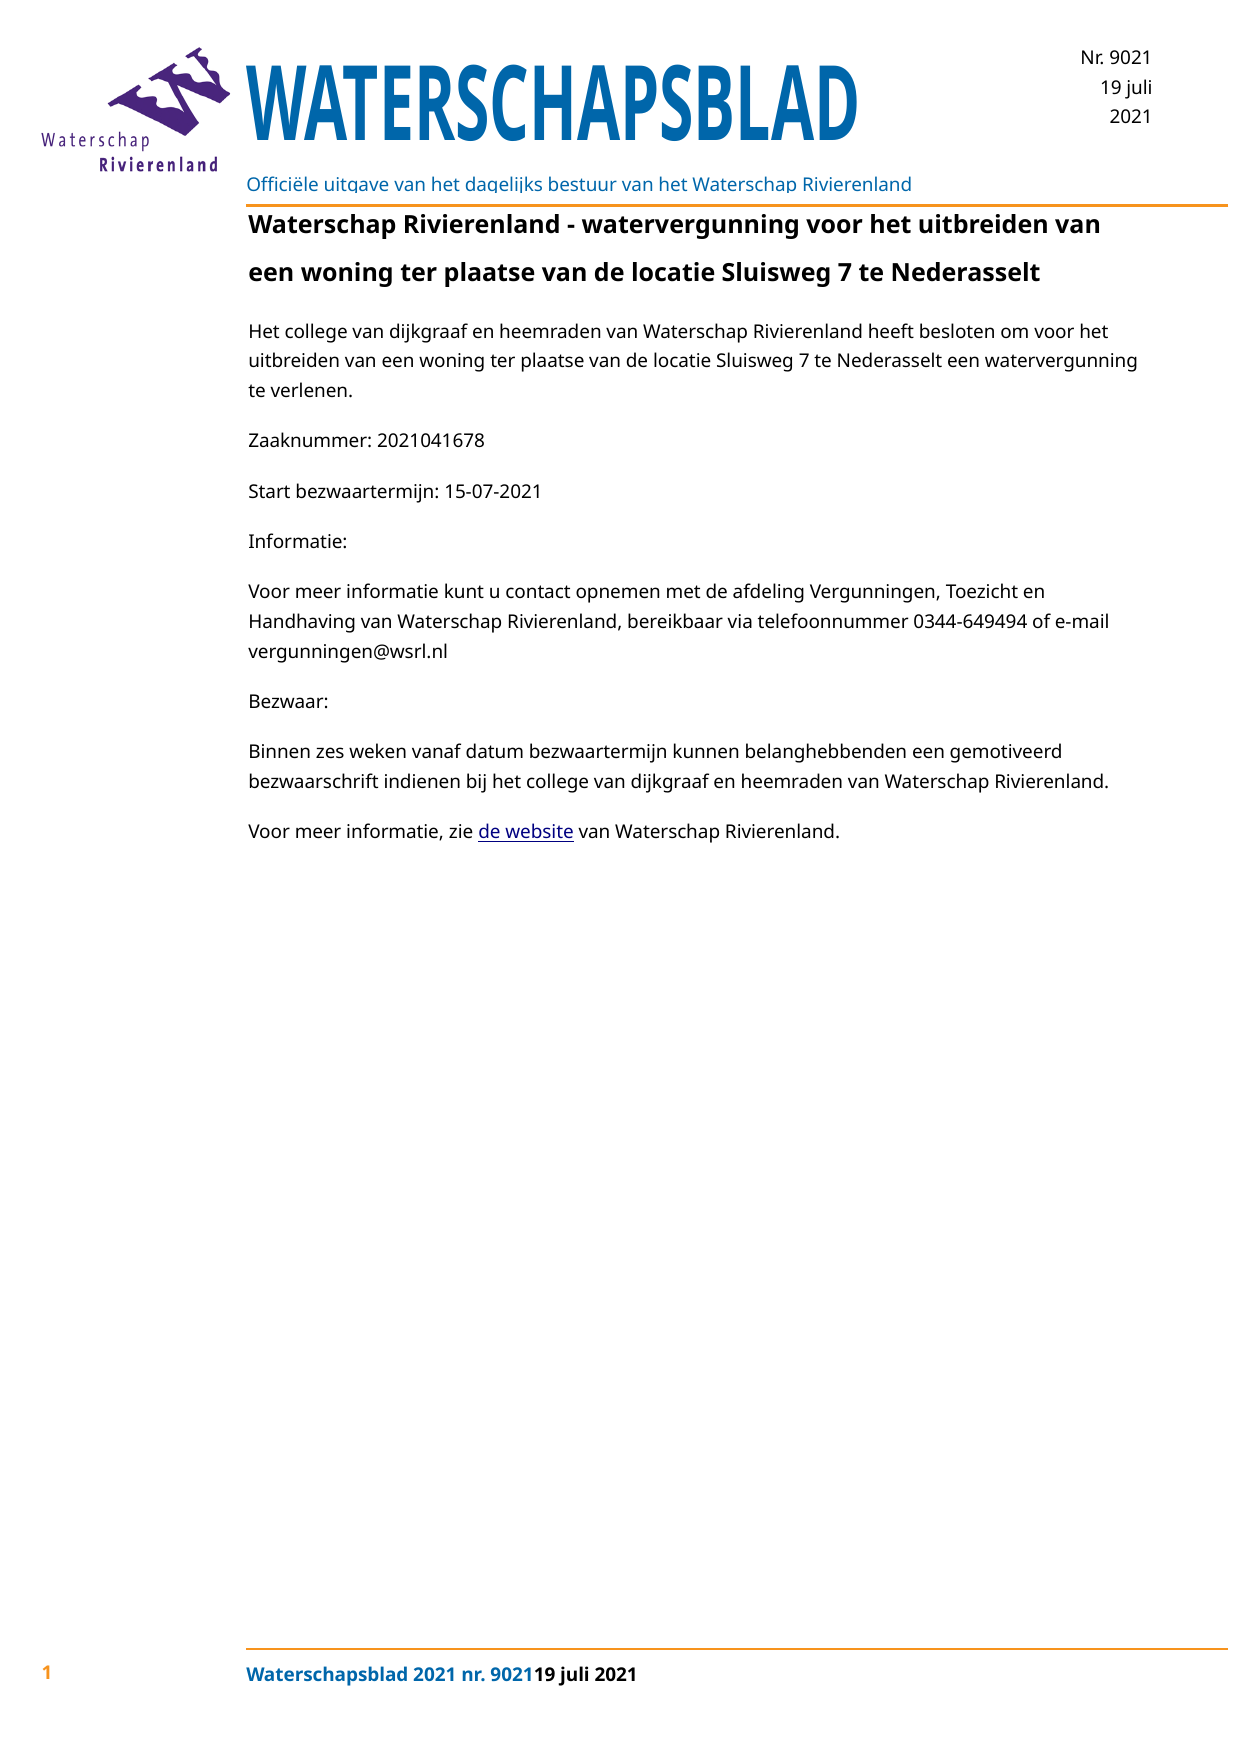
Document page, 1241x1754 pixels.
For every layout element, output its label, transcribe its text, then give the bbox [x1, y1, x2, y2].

text Voor meer informatie, zie de website van Waterschap Rivierenland. [248, 819, 1152, 844]
text Het college van dijkgraaf en heemraden van Waterschap Rivierenland heeft besloten om voor het uitbreiden van een woning ter plaatse van de locatie Sluisweg 7 te Nederasselt een watervergunning te verlenen. [248, 318, 1152, 403]
text Start bezwaartermijn: 15-07-2021 [248, 478, 1152, 504]
text Binnen zes weken vanaf datum bezwaartermijn kunnen belanghebbenden een gemotiveerd bezwaarschrift indienen bij het college van dijkgraaf en heemraden van Waterschap Rivierenland. [248, 739, 1152, 794]
text Informatie: [248, 528, 1152, 554]
text Zaaknummer: 2021041678 [248, 427, 1152, 453]
text Voor meer informatie kunt u contact opnemen met de afdeling Vergunningen, Toezicht en Handhaving van Waterschap Rivierenland, bereikbaar via telefoonnummer 0344-649494 of e-mail vergunningen@wsrl.nl [248, 579, 1152, 664]
text Waterschap Rivierenland - watervergunning voor het uitbreiden van een woning ter plaatse van de locatie Sluisweg 7 te Nederasselt [248, 207, 1152, 288]
picture [41, 47, 231, 172]
text Bezwaar: [248, 688, 1152, 714]
